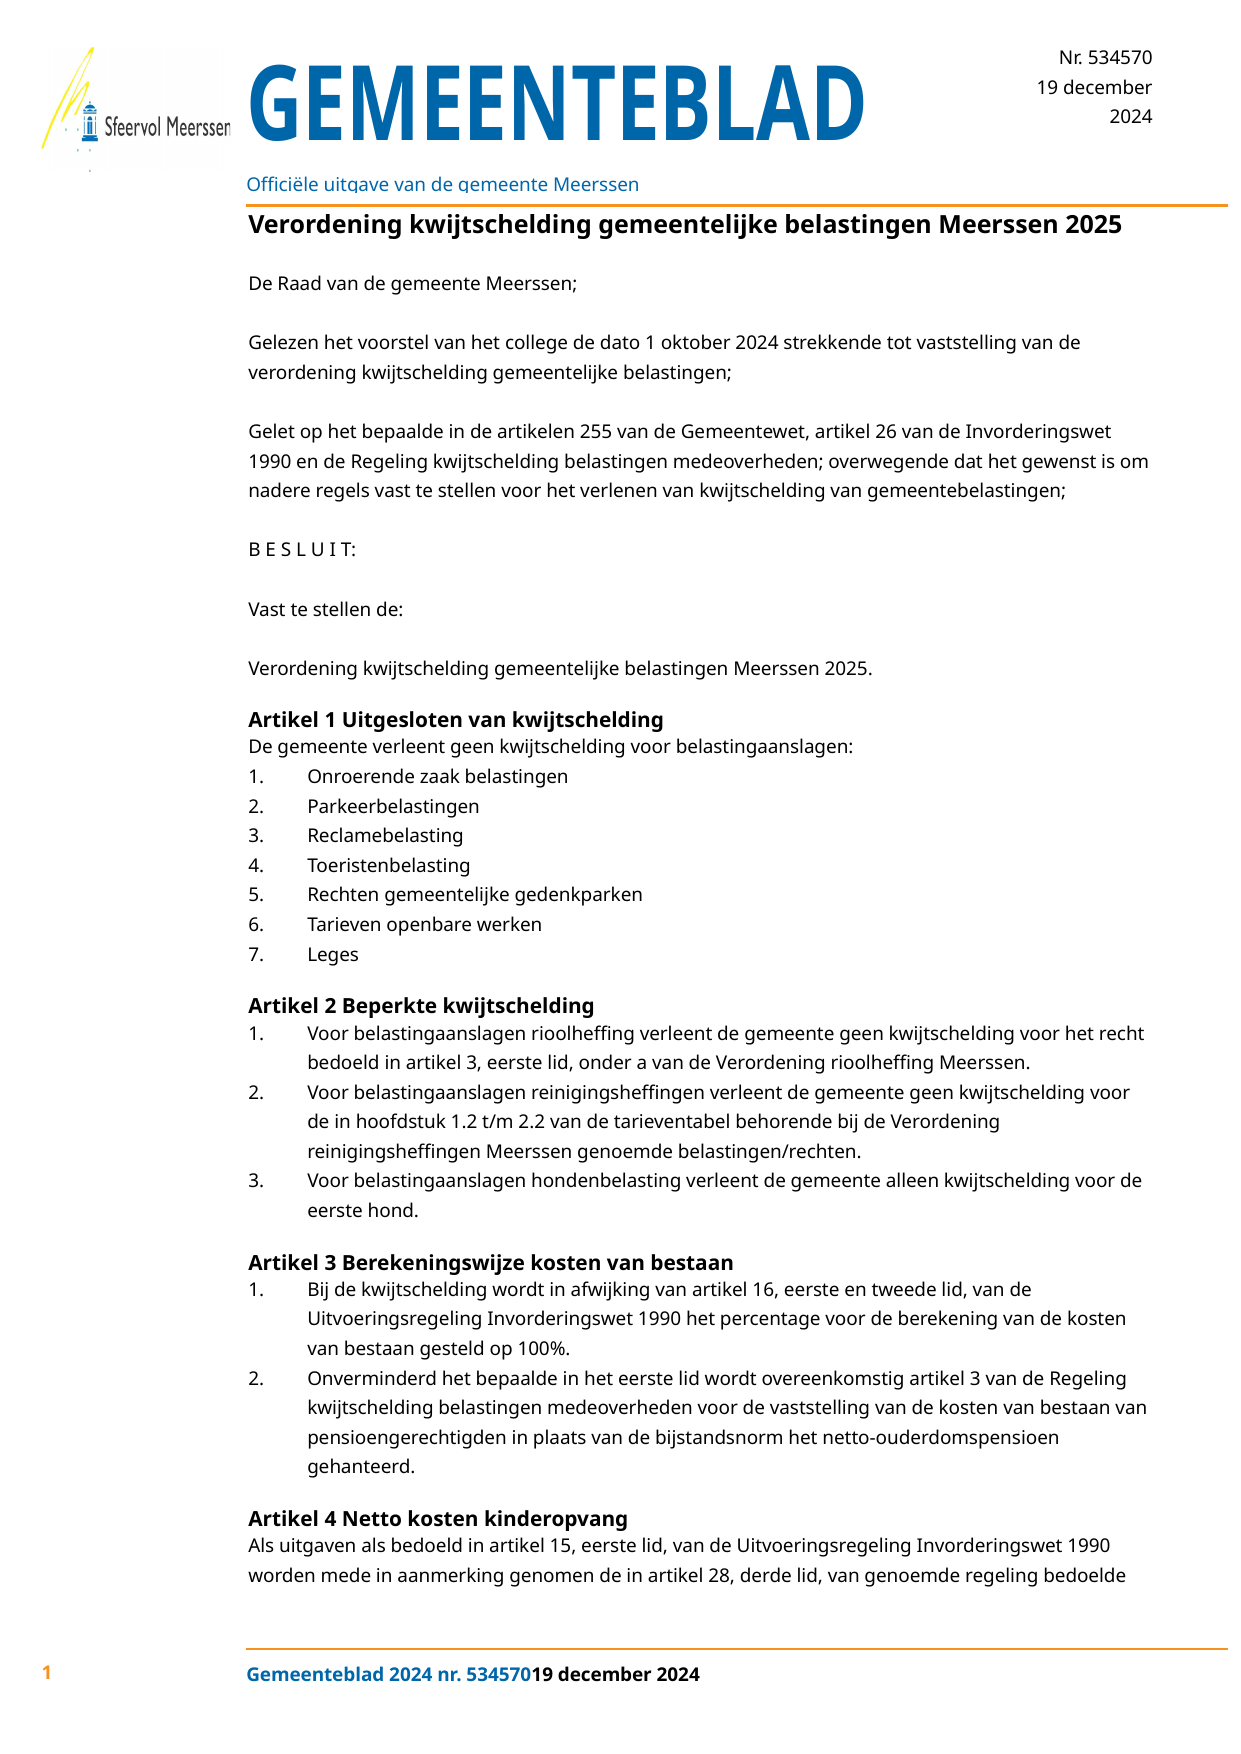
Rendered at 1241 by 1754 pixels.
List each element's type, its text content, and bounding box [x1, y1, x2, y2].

list Voor belastingaanslagen rioolheffing verleent de gemeente geen kwijtschelding voor het recht bedoeld in artikel 3, eerste lid, onder a van de Verordening rioolheffing Meerssen. [248, 1020, 1152, 1075]
text Artikel 1 Uitgesloten van kwijtschelding [248, 705, 1152, 734]
list Toeristenbelasting [248, 852, 1152, 878]
text Artikel 3 Berekeningswijze kosten van bestaan [248, 1248, 1152, 1276]
picture [41, 47, 231, 172]
text B E S L U I T: [248, 537, 1152, 562]
list Voor belastingaanslagen hondenbelasting verleent de gemeente alleen kwijtschelding voor de eerste hond. [248, 1168, 1152, 1223]
list Reclamebelasting [248, 822, 1152, 848]
text Artikel 4 Netto kosten kinderopvang [248, 1504, 1152, 1532]
list Voor belastingaanslagen reinigingsheffingen verleent de gemeente geen kwijtschelding voor de in hoofdstuk 1.2 t/m 2.2 van de tarieventabel behorende bij de Verordening reinigingsheffingen Meerssen genoemde belastingen/rechten. [248, 1079, 1152, 1164]
text Als uitgaven als bedoeld in artikel 15, eerste lid, van de Uitvoeringsregeling Invorderingswet 1990 worden mede in aanmerking genomen de in artikel 28, derde lid, van genoemde regeling bedoelde [248, 1532, 1152, 1588]
list Bij de kwijtschelding wordt in afwijking van artikel 16, eerste en tweede lid, van de Uitvoeringsregeling Invorderingswet 1990 het percentage voor de berekening van de kosten van bestaan gesteld op 100%. [248, 1276, 1152, 1361]
list Onverminderd het bepaalde in het eerste lid wordt overeenkomstig artikel 3 van de Regeling kwijtschelding belastingen medeoverheden voor de vaststelling van de kosten van bestaan van pensioengerechtigden in plaats van de bijstandsnorm het netto-ouderdomspensioen gehanteerd. [248, 1365, 1152, 1479]
list Rechten gemeentelijke gedenkparken [248, 882, 1152, 907]
text Vast te stellen de: [248, 596, 1152, 621]
list Parkeerbelastingen [248, 793, 1152, 819]
text De Raad van de gemeente Meerssen; [248, 270, 1152, 296]
text Gelet op het bepaalde in de artikelen 255 van de Gemeentewet, artikel 26 van de Invorderingswet 1990 en de Regeling kwijtschelding belastingen medeoverheden; overwegende dat het gewenst is om nadere regels vast te stellen voor het verlenen van kwijtschelding van gemeentebelastingen; [248, 418, 1152, 503]
list Tarieven openbare werken [248, 911, 1152, 937]
text De gemeente verleent geen kwijtschelding voor belastingaanslagen: [248, 734, 1152, 759]
list Onroerende zaak belastingen [248, 763, 1152, 789]
text Gelezen het voorstel van het college de dato 1 oktober 2024 strekkende tot vaststelling van de verordening kwijtschelding gemeentelijke belastingen; [248, 329, 1152, 385]
list Leges [248, 941, 1152, 967]
text Verordening kwijtschelding gemeentelijke belastingen Meerssen 2025 [248, 207, 1152, 241]
text Artikel 2 Beperkte kwijtschelding [248, 991, 1152, 1020]
text Verordening kwijtschelding gemeentelijke belastingen Meerssen 2025. [248, 655, 1152, 681]
